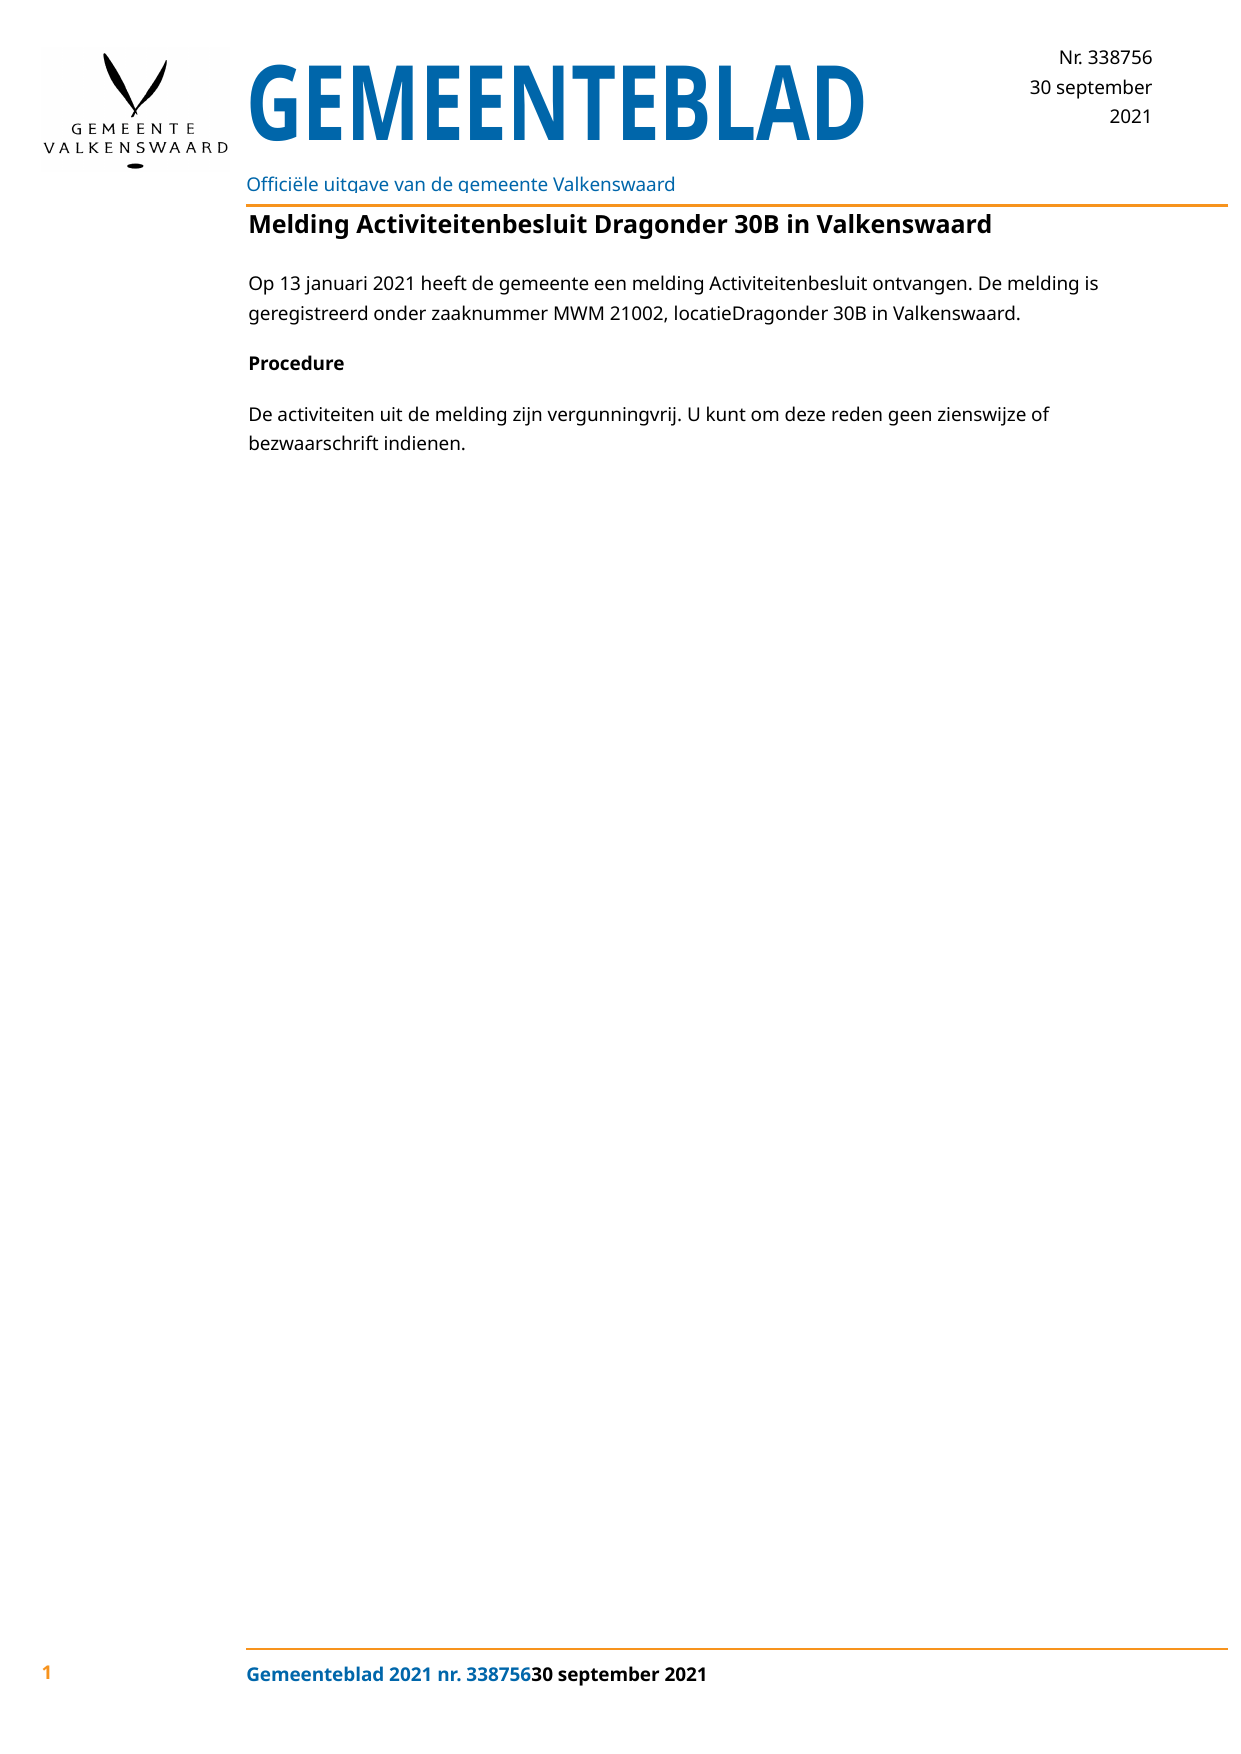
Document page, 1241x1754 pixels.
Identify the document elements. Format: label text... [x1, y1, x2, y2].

text De activiteiten uit de melding zijn vergunningvrij. U kunt om deze reden geen zienswijze of bezwaarschrift indienen. [248, 401, 1152, 456]
picture [41, 47, 231, 172]
text Melding Activiteitenbesluit Dragonder 30B in Valkenswaard [248, 207, 1152, 241]
text Op 13 januari 2021 heeft de gemeente een melding Activiteitenbesluit ontvangen. De melding is geregistreerd onder zaaknummer MWM 21002, locatieDragonder 30B in Valkenswaard. [248, 270, 1152, 326]
text Procedure [248, 350, 1152, 376]
